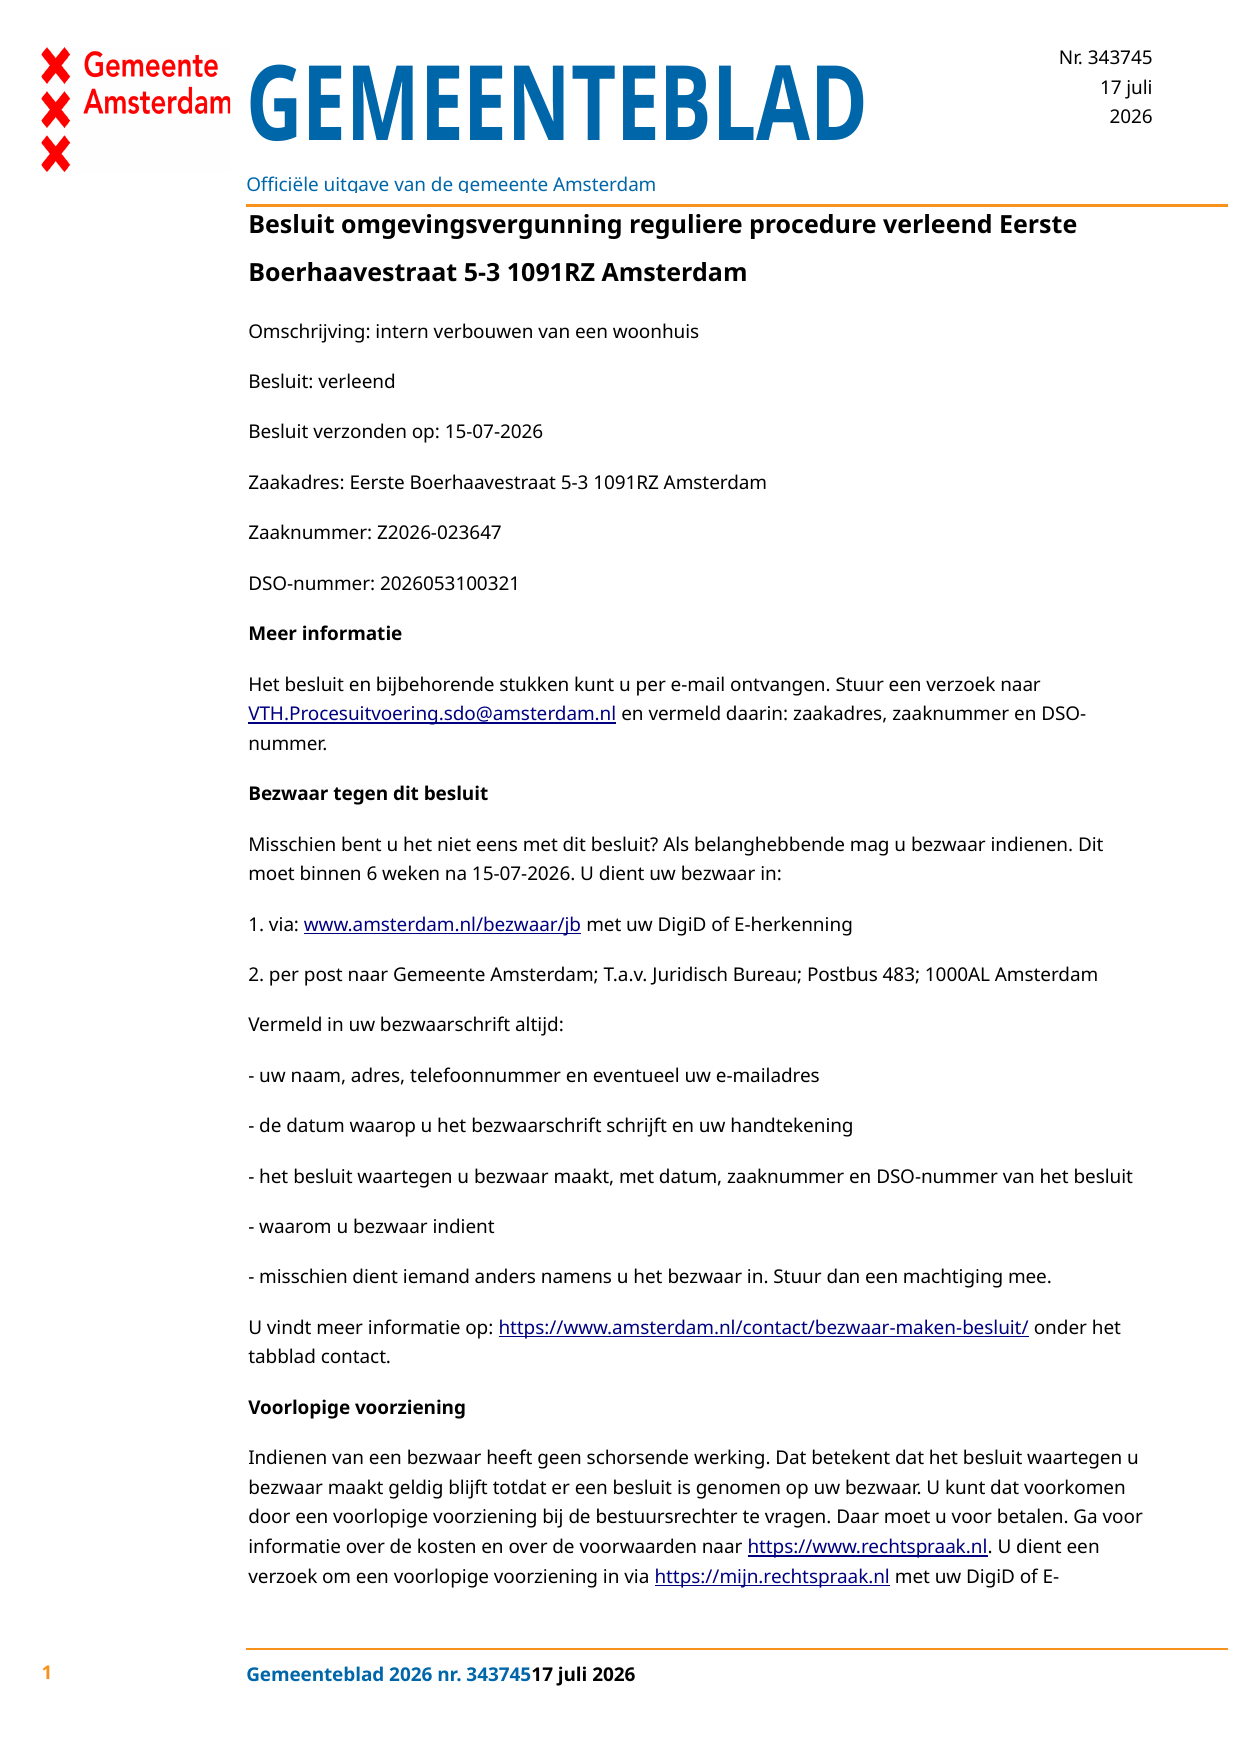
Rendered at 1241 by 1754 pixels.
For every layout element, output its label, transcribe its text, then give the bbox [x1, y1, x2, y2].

text DSO-nummer: 2026053100321 [248, 570, 1152, 596]
text Indienen van een bezwaar heeft geen schorsende werking. Dat betekent dat het besluit waartegen u bezwaar maakt geldig blijft totdat er een besluit is genomen op uw bezwaar. U kunt dat voorkomen door een voorlopige voorziening bij de bestuursrechter te vragen. Daar moet u voor betalen. Ga voor informatie over de kosten en over de voorwaarden naar https://www.rechtspraak.nl. U dient een verzoek om een voorlopige voorziening in via https://mijn.rechtspraak.nl met uw DigiD of E- [248, 1444, 1152, 1589]
text - de datum waarop u het bezwaarschrift schrijft en uw handtekening [248, 1112, 1152, 1138]
text Besluit verzonden op: 15-07-2026 [248, 419, 1152, 444]
text Besluit omgevingsvergunning reguliere procedure verleend Eerste Boerhaavestraat 5-3 1091RZ Amsterdam [248, 207, 1152, 288]
text 1. via: www.amsterdam.nl/bezwaar/jb met uw DigiD of E-herkenning [248, 911, 1152, 937]
text Bezwaar tegen dit besluit [248, 780, 1152, 806]
text Voorlopige voorziening [248, 1394, 1152, 1420]
text Meer informatie [248, 620, 1152, 646]
text 2. per post naar Gemeente Amsterdam; T.a.v. Juridisch Bureau; Postbus 483; 1000AL Amsterdam [248, 961, 1152, 987]
text Omschrijving: intern verbouwen van een woonhuis [248, 318, 1152, 344]
text U vindt meer informatie op: https://www.amsterdam.nl/contact/bezwaar-maken-besluit/ onder het tabblad contact. [248, 1314, 1152, 1369]
text - waarom u bezwaar indient [248, 1213, 1152, 1239]
text Het besluit en bijbehorende stukken kunt u per e-mail ontvangen. Stuur een verzoek naar VTH.Procesuitvoering.sdo@amsterdam.nl en vermeld daarin: zaakadres, zaaknummer en DSO-nummer. [248, 671, 1152, 756]
picture [41, 47, 231, 172]
text Vermeld in uw bezwaarschrift altijd: [248, 1012, 1152, 1037]
text Zaakadres: Eerste Boerhaavestraat 5-3 1091RZ Amsterdam [248, 469, 1152, 495]
text - uw naam, adres, telefoonnummer en eventueel uw e-mailadres [248, 1062, 1152, 1088]
text Misschien bent u het niet eens met dit besluit? Als belanghebbende mag u bezwaar indienen. Dit moet binnen 6 weken na 15-07-2026. U dient uw bezwaar in: [248, 831, 1152, 886]
text Zaaknummer: Z2026-023647 [248, 519, 1152, 545]
text Besluit: verleend [248, 368, 1152, 394]
text - het besluit waartegen u bezwaar maakt, met datum, zaaknummer en DSO-nummer van het besluit [248, 1163, 1152, 1189]
text - misschien dient iemand anders namens u het bezwaar in. Stuur dan een machtiging mee. [248, 1264, 1152, 1289]
